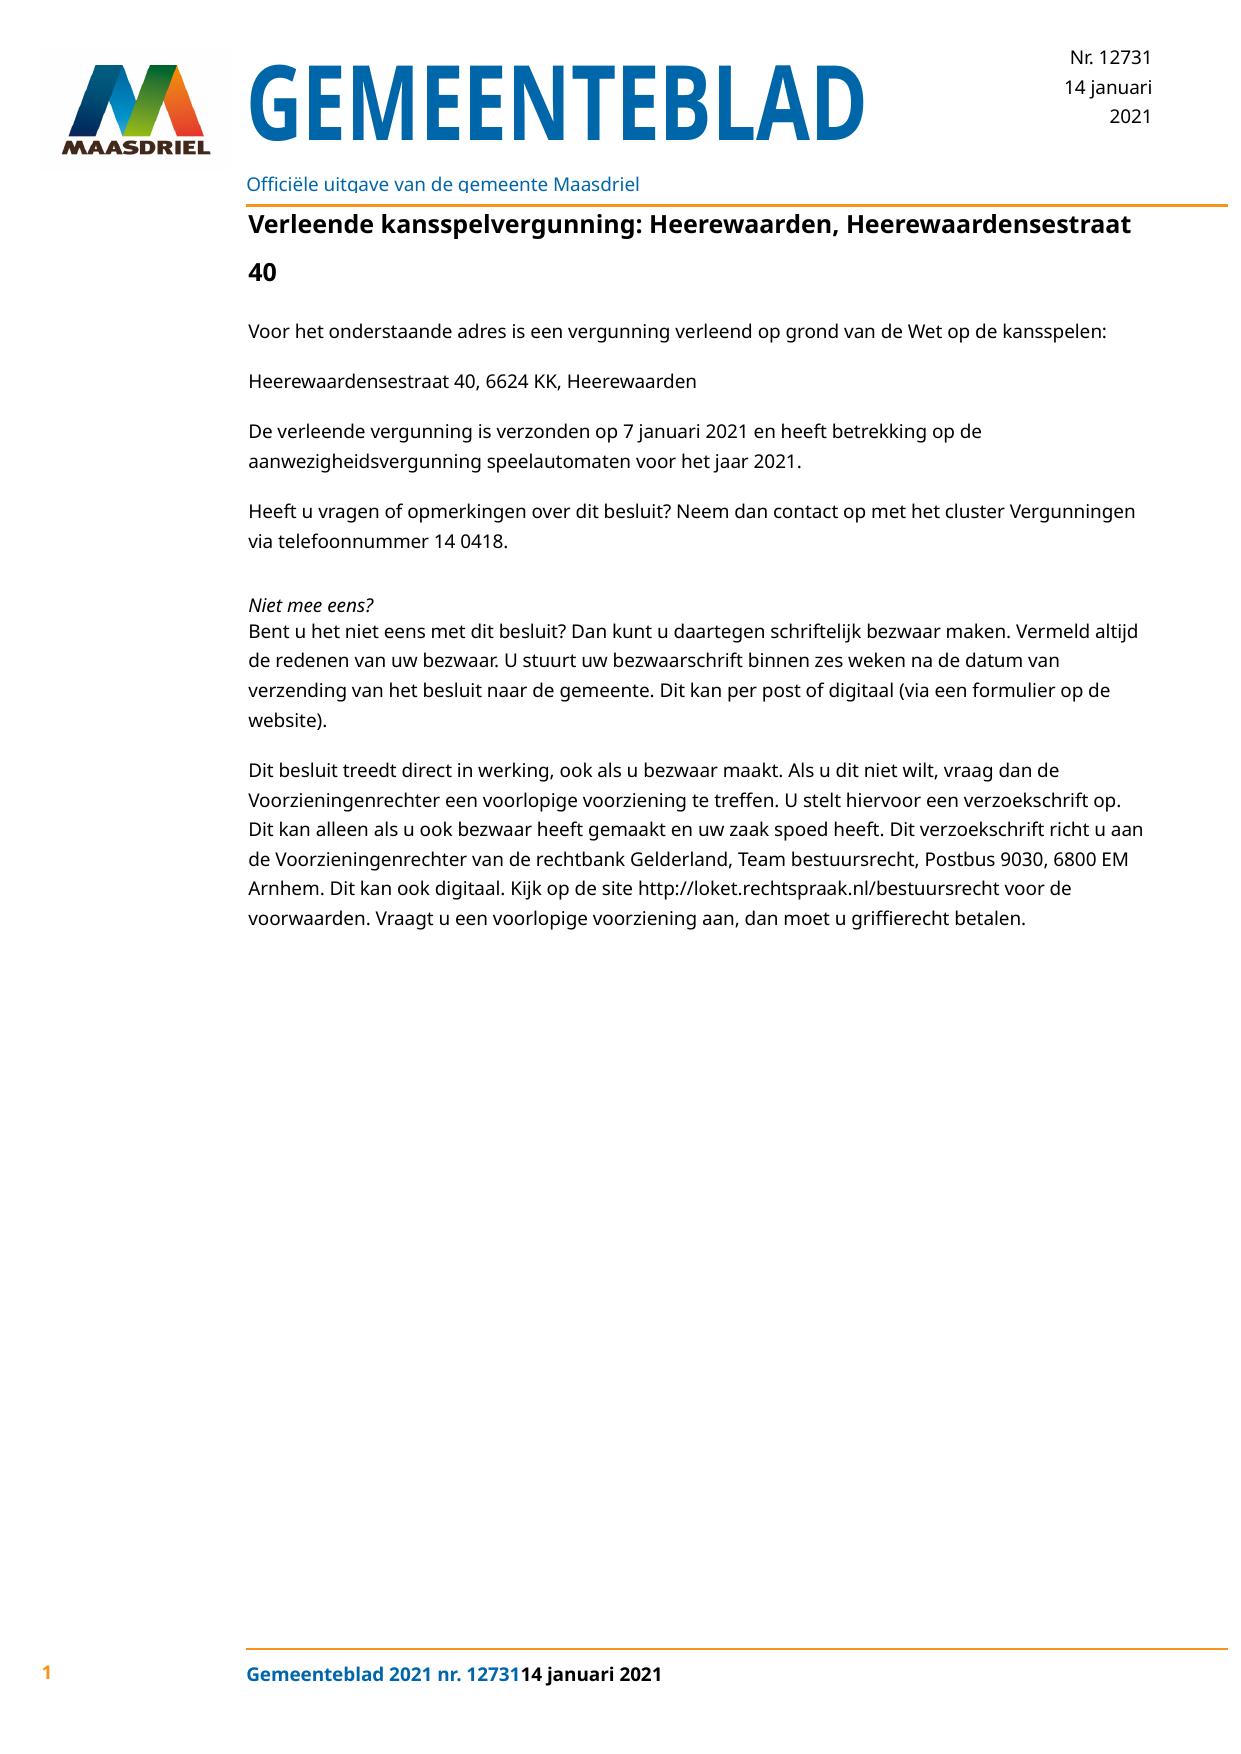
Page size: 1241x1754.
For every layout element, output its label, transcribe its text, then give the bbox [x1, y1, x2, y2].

text Bent u het niet eens met dit besluit? Dan kunt u daartegen schriftelijk bezwaar maken. Vermeld altijd de redenen van uw bezwaar. U stuurt uw bezwaarschrift binnen zes weken na de datum van verzending van het besluit naar de gemeente. Dit kan per post of digitaal (via een formulier op de website). [248, 618, 1152, 732]
text Heerewaardensestraat 40, 6624 KK, Heerewaarden [248, 368, 1152, 394]
text Voor het onderstaande adres is een vergunning verleend op grond van de Wet op de kansspelen: [248, 318, 1152, 344]
text Verleende kansspelvergunning: Heerewaarden, Heerewaardensestraat 40 [248, 207, 1152, 288]
text Dit besluit treedt direct in werking, ook als u bezwaar maakt. Als u dit niet wilt, vraag dan de Voorzieningenrechter een voorlopige voorziening te treffen. U stelt hiervoor een verzoekschrift op. Dit kan alleen als u ook bezwaar heeft gemaakt en uw zaak spoed heeft. Dit verzoekschrift richt u aan de Voorzieningenrechter van de rechtbank Gelderland, Team bestuursrecht, Postbus 9030, 6800 EM Arnhem. Dit kan ook digitaal. Kijk op de site http://loket.rechtspraak.nl/bestuursrecht voor de voorwaarden. Vraagt u een voorlopige voorziening aan, dan moet u griffierecht betalen. [248, 757, 1152, 931]
picture [41, 47, 231, 172]
text Niet mee eens? [248, 592, 1152, 618]
text De verleende vergunning is verzonden op 7 januari 2021 en heeft betrekking op de aanwezigheidsvergunning speelautomaten voor het jaar 2021. [248, 419, 1152, 474]
text Heeft u vragen of opmerkingen over dit besluit? Neem dan contact op met het cluster Vergunningen via telefoonnummer 14 0418. [248, 499, 1152, 554]
